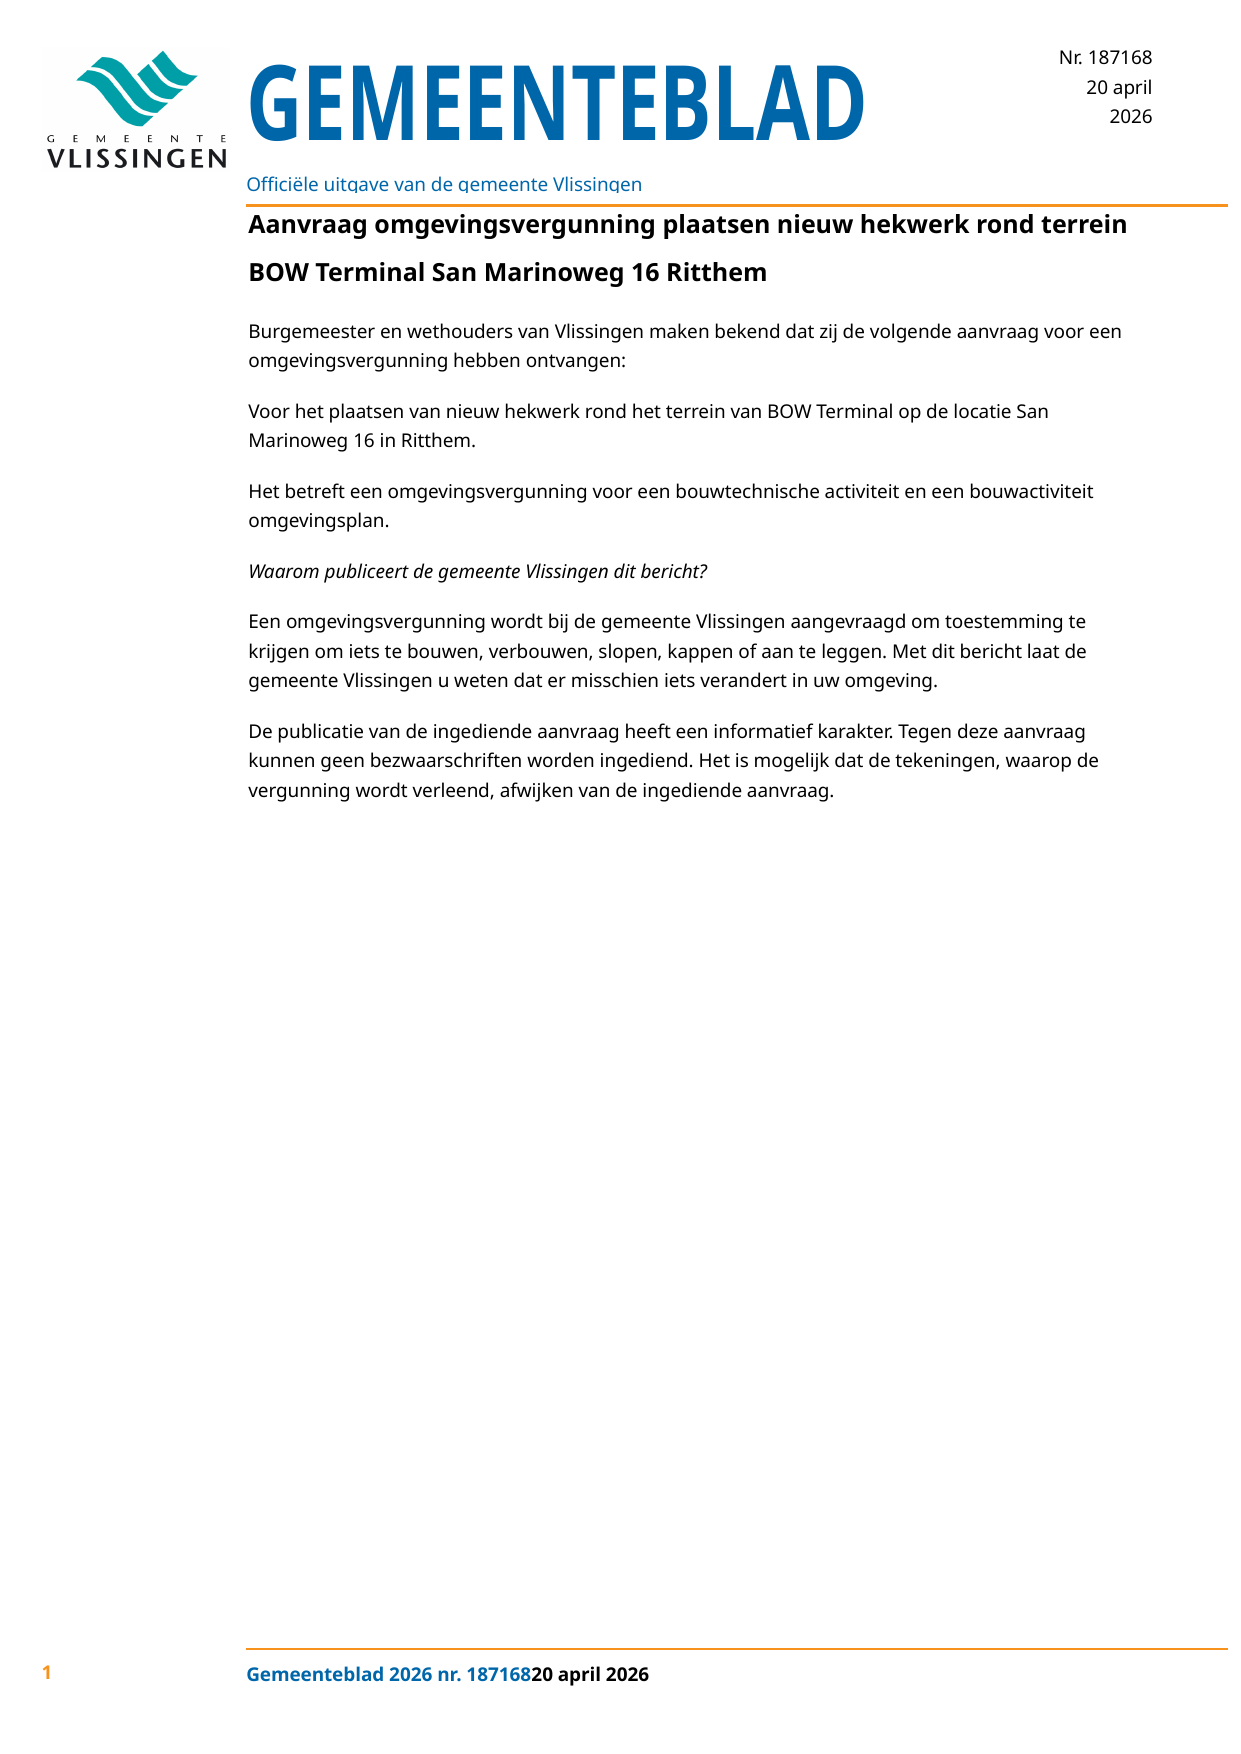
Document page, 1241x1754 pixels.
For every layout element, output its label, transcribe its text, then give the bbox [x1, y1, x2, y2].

picture [41, 47, 231, 172]
text Aanvraag omgevingsvergunning plaatsen nieuw hekwerk rond terrein BOW Terminal San Marinoweg 16 Ritthem [248, 207, 1152, 288]
text Een omgevingsvergunning wordt bij de gemeente Vlissingen aangevraagd om toestemming te krijgen om iets te bouwen, verbouwen, slopen, kappen of aan te leggen. Met dit bericht laat de gemeente Vlissingen u weten dat er misschien iets verandert in uw omgeving. [248, 608, 1152, 693]
text De publicatie van de ingediende aanvraag heeft een informatief karakter. Tegen deze aanvraag kunnen geen bezwaarschriften worden ingediend. Het is mogelijk dat de tekeningen, waarop de vergunning wordt verleend, afwijken van de ingediende aanvraag. [248, 718, 1152, 803]
text Burgemeester en wethouders van Vlissingen maken bekend dat zij de volgende aanvraag voor een omgevingsvergunning hebben ontvangen: [248, 318, 1152, 373]
text Waarom publiceert de gemeente Vlissingen dit bericht? [248, 558, 1152, 584]
text Het betreft een omgevingsvergunning voor een bouwtechnische activiteit en een bouwactiviteit omgevingsplan. [248, 478, 1152, 533]
text Voor het plaatsen van nieuw hekwerk rond het terrein van BOW Terminal op de locatie San Marinoweg 16 in Ritthem. [248, 398, 1152, 453]
